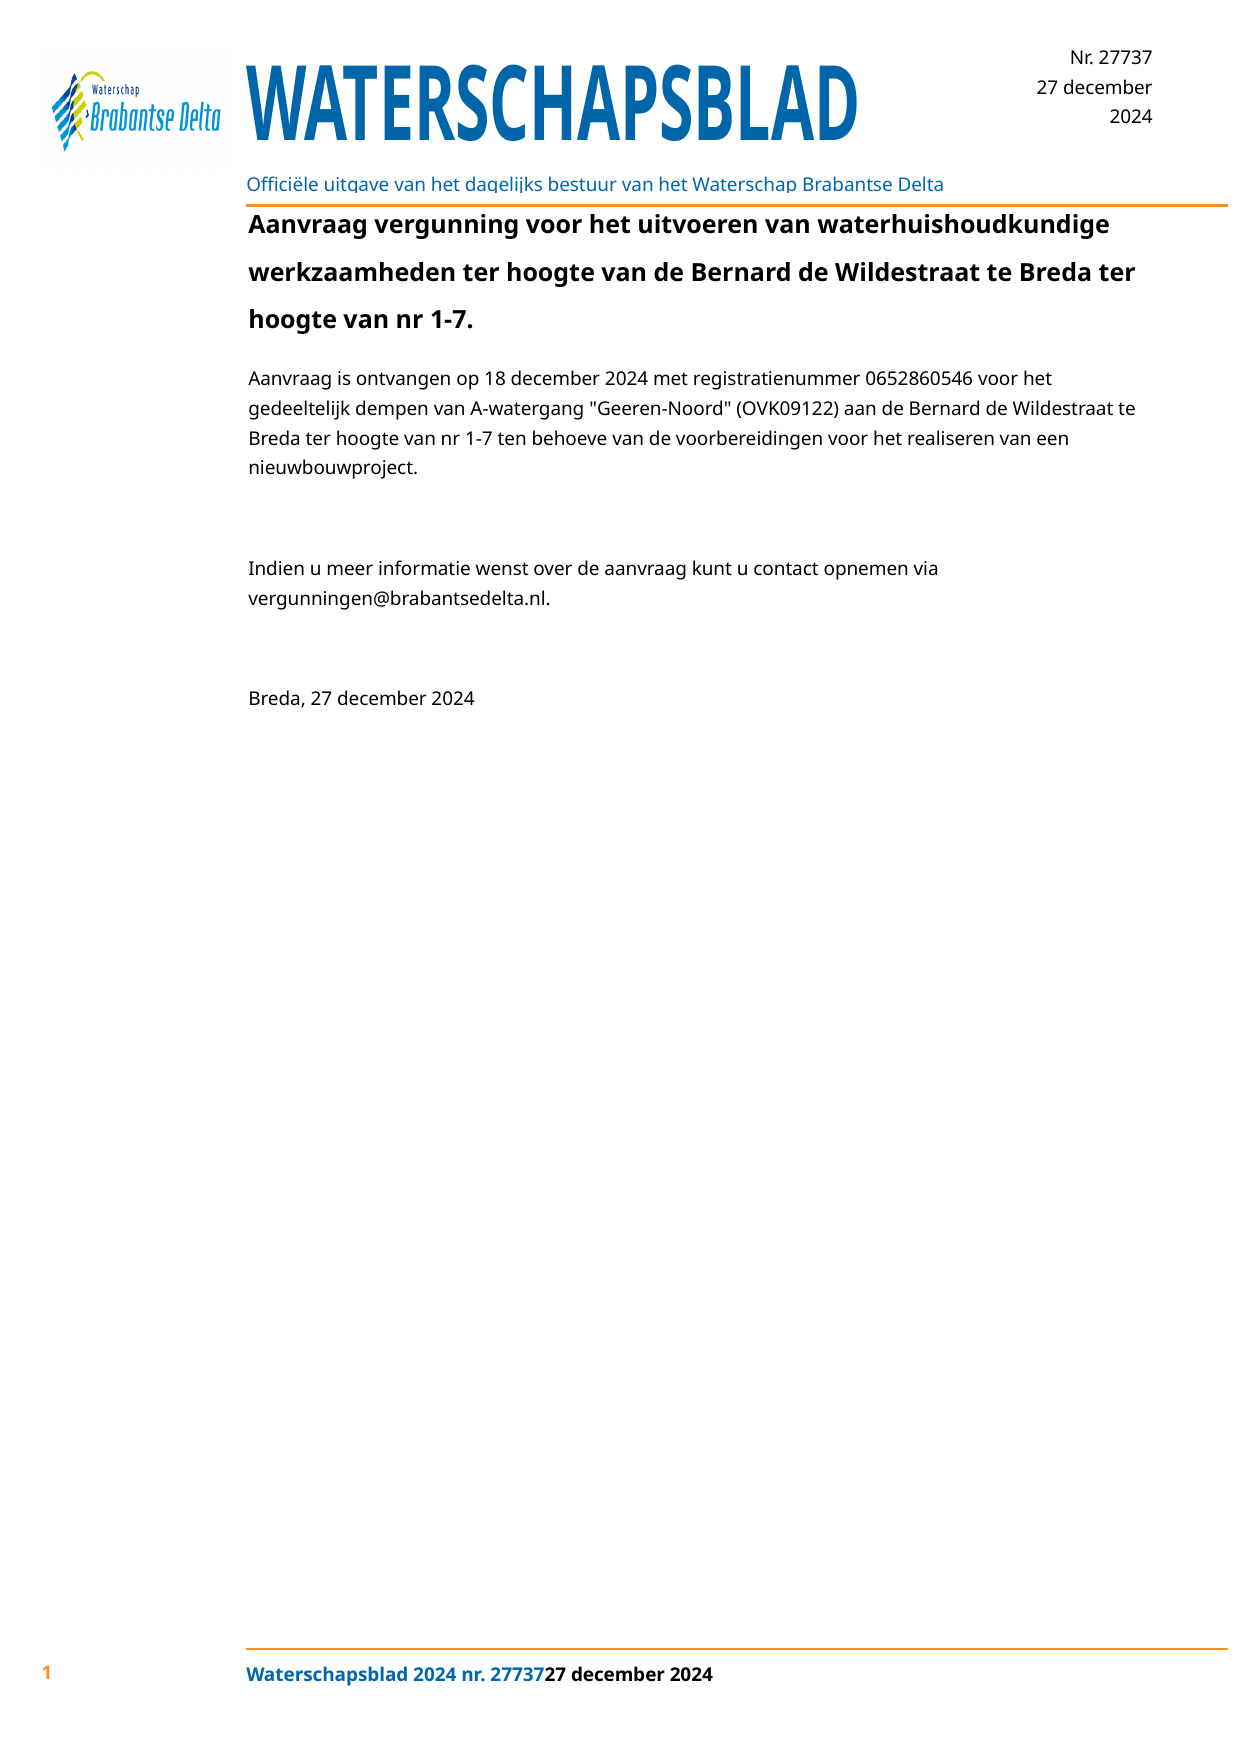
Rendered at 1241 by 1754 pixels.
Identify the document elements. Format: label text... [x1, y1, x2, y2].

text Aanvraag is ontvangen op 18 december 2024 met registratienummer 0652860546 voor het gedeeltelijk dempen van A-watergang "Geeren-Noord" (OVK09122) aan de Bernard de Wildestraat te Breda ter hoogte van nr 1-7 ten behoeve van de voorbereidingen voor het realiseren van een nieuwbouwproject. [248, 366, 1152, 480]
picture [41, 47, 231, 172]
text Aanvraag vergunning voor het uitvoeren van waterhuishoudkundige werkzaamheden ter hoogte van de Bernard de Wildestraat te Breda ter hoogte van nr 1-7. [248, 207, 1152, 336]
text Breda, 27 december 2024 [248, 686, 1152, 711]
text Indien u meer informatie wenst over de aanvraag kunt u contact opnemen via vergunningen@brabantsedelta.nl. [248, 555, 1152, 610]
